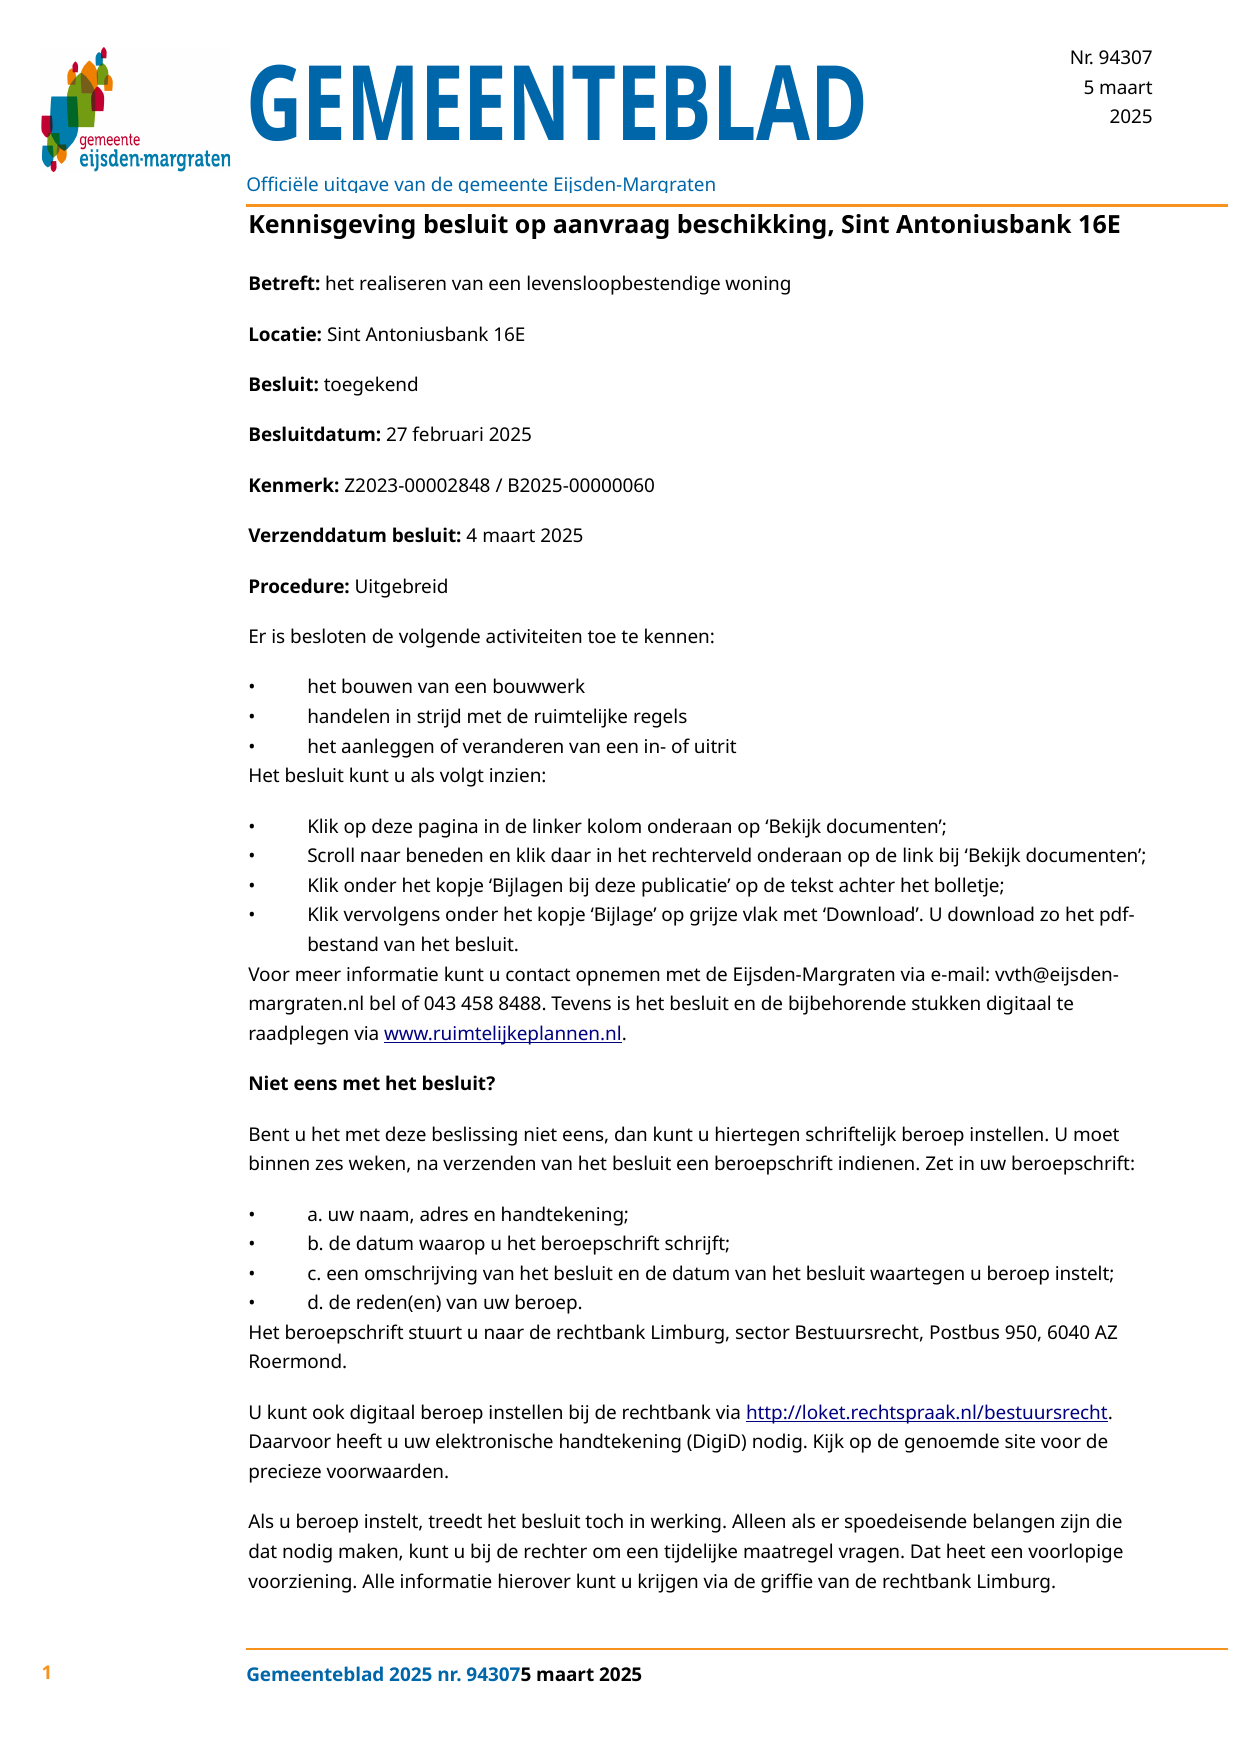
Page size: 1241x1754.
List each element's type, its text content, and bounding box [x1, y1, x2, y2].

list het bouwen van een bouwwerk [248, 674, 1152, 699]
text Niet eens met het besluit? [248, 1070, 1152, 1096]
list het aanleggen of veranderen van een in- of uitrit [248, 733, 1152, 758]
text Voor meer informatie kunt u contact opnemen met de Eijsden-Margraten via e-mail: vvth@eijsden-margraten.nl bel of 043 458 8488. Tevens is het besluit en de bijbehorende stukken digitaal te raadplegen via www.ruimtelijkeplannen.nl. [248, 961, 1152, 1046]
list Scroll naar beneden en klik daar in het rechterveld onderaan op de link bij ‘Bekijk documenten’; [248, 842, 1152, 868]
list Klik vervolgens onder het kopje ‘Bijlage’ op grijze vlak met ‘Download’. U download zo het pdf-bestand van het besluit. [248, 902, 1152, 957]
text Als u beroep instelt, treedt het besluit toch in werking. Alleen als er spoedeisende belangen zijn die dat nodig maken, kunt u bij de rechter om een tijdelijke maatregel vragen. Dat heet een voorlopige voorziening. Alle informatie hierover kunt u krijgen via de griffie van de rechtbank Limburg. [248, 1509, 1152, 1593]
text Locatie: Sint Antoniusbank 16E [248, 321, 1152, 346]
list handelen in strijd met de ruimtelijke regels [248, 703, 1152, 729]
list b. de datum waarop u het beroepschrift schrijft; [248, 1230, 1152, 1256]
text Kennisgeving besluit op aanvraag beschikking, Sint Antoniusbank 16E [248, 207, 1152, 241]
text Het beroepschrift stuurt u naar de rechtbank Limburg, sector Bestuursrecht, Postbus 950, 6040 AZ Roermond. [248, 1319, 1152, 1374]
list d. de reden(en) van uw beroep. [248, 1289, 1152, 1315]
list c. een omschrijving van het besluit en de datum van het besluit waartegen u beroep instelt; [248, 1260, 1152, 1286]
text Besluit: toegekend [248, 371, 1152, 397]
text Het besluit kunt u als volgt inzien: [248, 762, 1152, 788]
list Klik op deze pagina in de linker kolom onderaan op ‘Bekijk documenten’; [248, 813, 1152, 838]
list a. uw naam, adres en handtekening; [248, 1201, 1152, 1226]
text Besluitdatum: 27 februari 2025 [248, 422, 1152, 447]
picture [41, 47, 231, 172]
text U kunt ook digitaal beroep instellen bij de rechtbank via http://loket.rechtspraak.nl/bestuursrecht. Daarvoor heeft u uw elektronische handtekening (DigiD) nodig. Kijk op de genoemde site voor de precieze voorwaarden. [248, 1399, 1152, 1484]
text Procedure: Uitgebreid [248, 573, 1152, 598]
text Verzenddatum besluit: 4 maart 2025 [248, 522, 1152, 548]
list Klik onder het kopje ‘Bijlagen bij deze publicatie’ op de tekst achter het bolletje; [248, 872, 1152, 898]
text Kenmerk: Z2023-00002848 / B2025-00000060 [248, 472, 1152, 498]
text Betreft: het realiseren van een levensloopbestendige woning [248, 270, 1152, 296]
text Bent u het met deze beslissing niet eens, dan kunt u hiertegen schriftelijk beroep instellen. U moet binnen zes weken, na verzenden van het besluit een beroepschrift indienen. Zet in uw beroepschrift: [248, 1121, 1152, 1176]
text Er is besloten de volgende activiteiten toe te kennen: [248, 623, 1152, 649]
